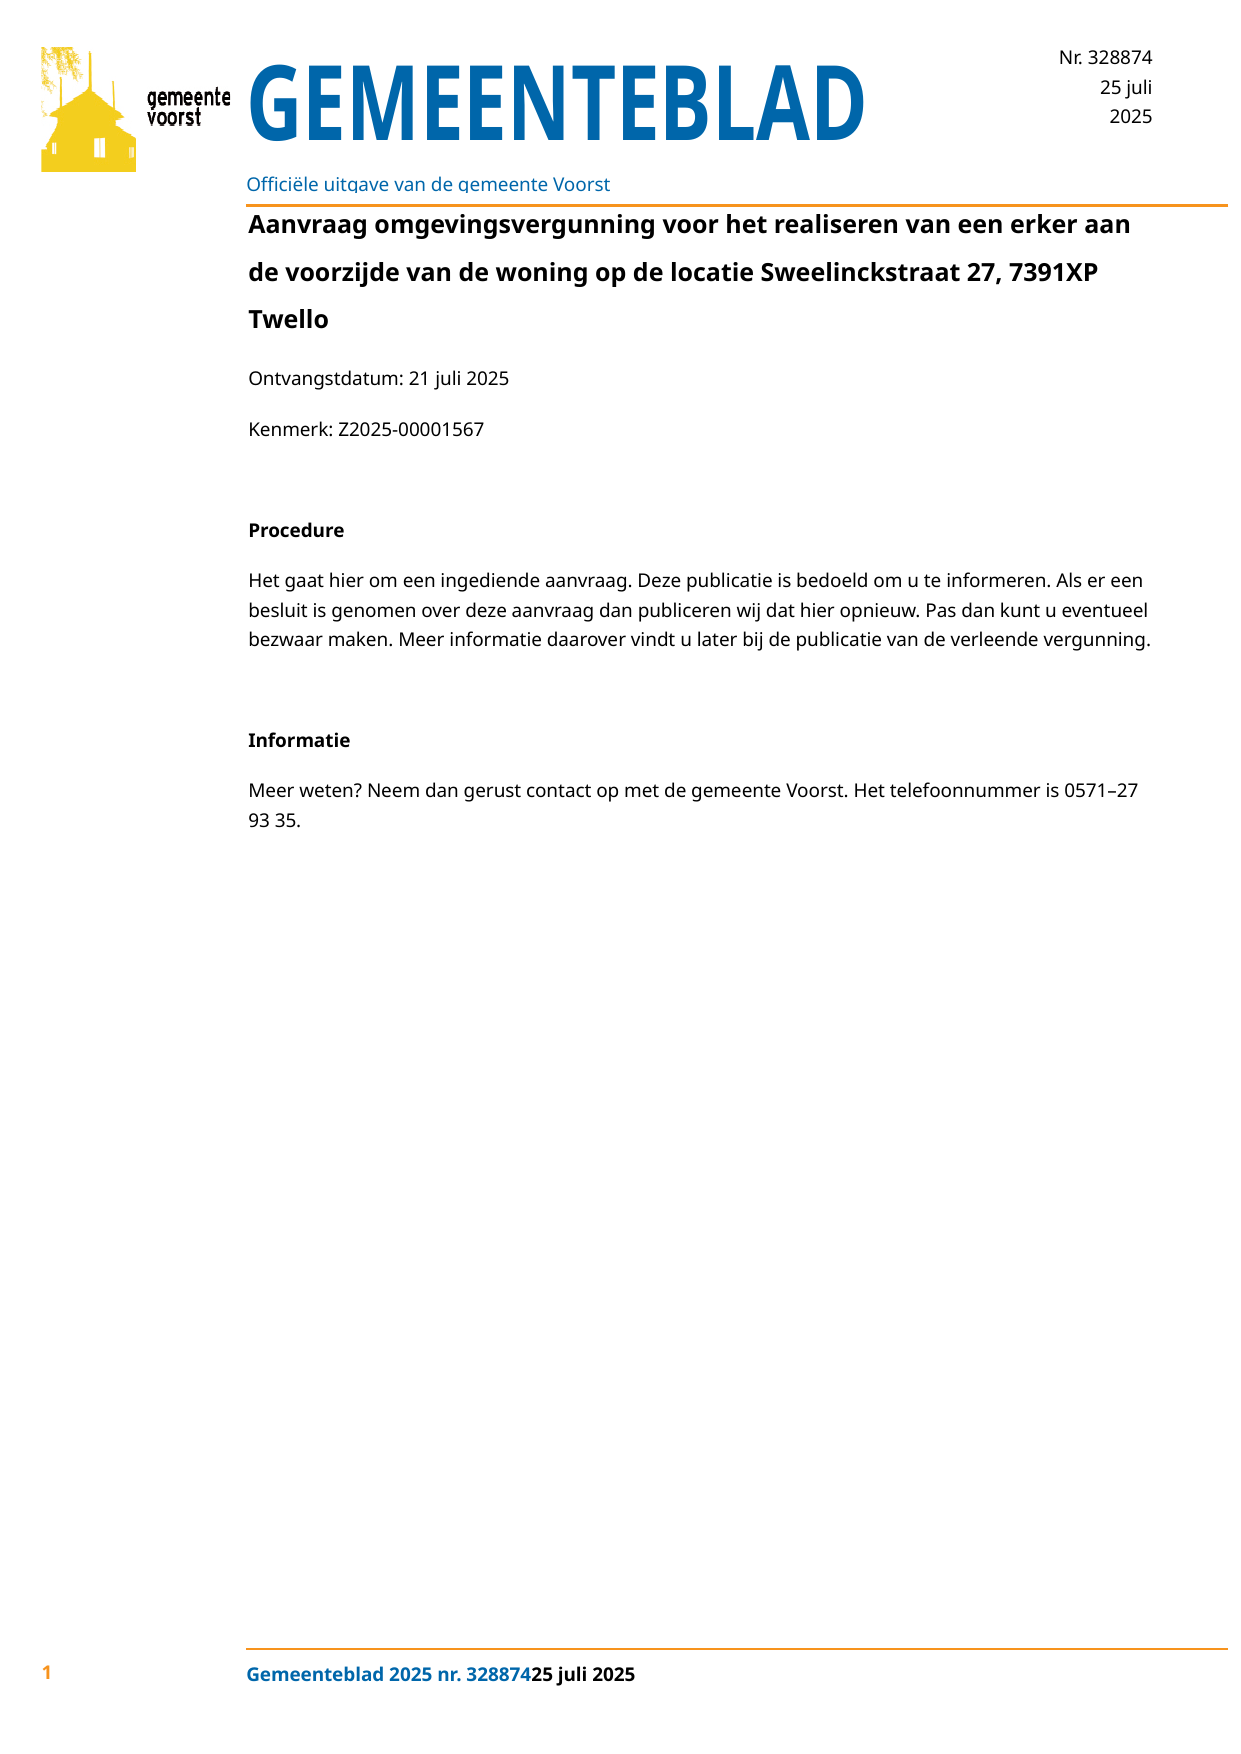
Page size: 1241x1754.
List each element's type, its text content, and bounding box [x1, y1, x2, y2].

text Het gaat hier om een ingediende aanvraag. Deze publicatie is bedoeld om u te informeren. Als er een besluit is genomen over deze aanvraag dan publiceren wij dat hier opnieuw. Pas dan kunt u eventueel bezwaar maken. Meer informatie daarover vindt u later bij de publicatie van de verleende vergunning. [248, 567, 1152, 652]
text Informatie [248, 727, 1152, 753]
text Procedure [248, 517, 1152, 542]
text Ontvangstdatum: 21 juli 2025 [248, 366, 1152, 391]
text Meer weten? Neem dan gerust contact op met de gemeente Voorst. Het telefoonnummer is 0571–27 93 35. [248, 778, 1152, 833]
picture [41, 47, 231, 172]
text Kenmerk: Z2025-00001567 [248, 416, 1152, 442]
text Aanvraag omgevingsvergunning voor het realiseren van een erker aan de voorzijde van de woning op de locatie Sweelinckstraat 27, 7391XP Twello [248, 207, 1152, 336]
